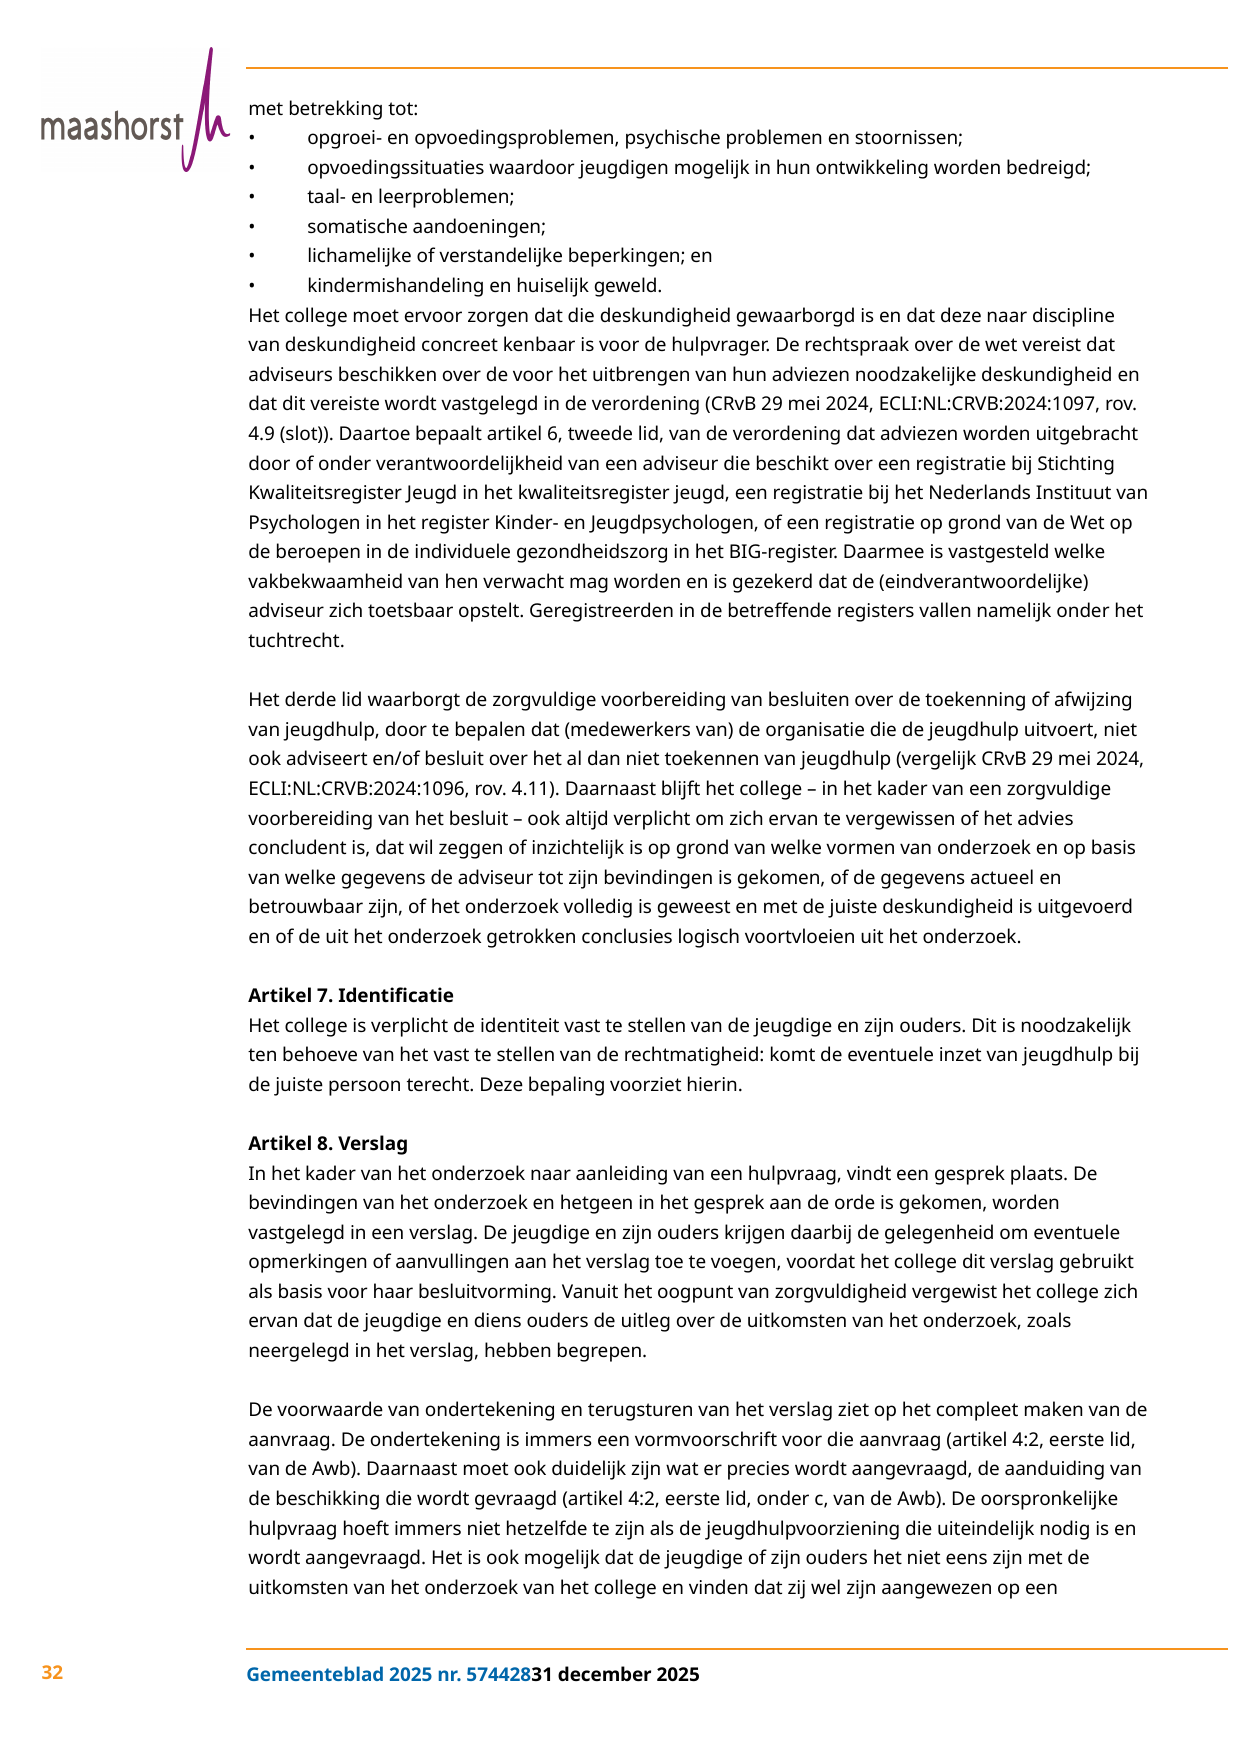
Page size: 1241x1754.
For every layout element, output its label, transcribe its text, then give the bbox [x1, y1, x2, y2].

list opvoedingssituaties waardoor jeugdigen mogelijk in hun ontwikkeling worden bedreigd; [248, 154, 1152, 180]
text Artikel 7. Identificatie [248, 982, 1152, 1008]
list opgroei- en opvoedingsproblemen, psychische problemen en stoornissen; [248, 124, 1152, 150]
text Artikel 8. Verslag [248, 1130, 1152, 1156]
list kindermishandeling en huiselijk geweld. [248, 272, 1152, 298]
text In het kader van het onderzoek naar aanleiding van een hulpvraag, vindt een gesprek plaats. De bevindingen van het onderzoek en hetgeen in het gesprek aan de orde is gekomen, worden vastgelegd in een verslag. De jeugdige en zijn ouders krijgen daarbij de gelegenheid om eventuele opmerkingen of aanvullingen aan het verslag toe te voegen, voordat het college dit verslag gebruikt als basis voor haar besluitvorming. Vanuit het oogpunt van zorgvuldigheid vergewist het college zich ervan dat de jeugdige en diens ouders de uitleg over de uitkomsten van het onderzoek, zoals neergelegd in het verslag, hebben begrepen. [248, 1160, 1152, 1363]
list taal- en leerproblemen; [248, 183, 1152, 209]
picture [41, 47, 231, 172]
list somatische aandoeningen; [248, 213, 1152, 239]
text Het college moet ervoor zorgen dat die deskundigheid gewaarborgd is en dat deze naar discipline van deskundigheid concreet kenbaar is voor de hulpvrager. De rechtspraak over de wet vereist dat adviseurs beschikken over de voor het uitbrengen van hun adviezen noodzakelijke deskundigheid en dat dit vereiste wordt vastgelegd in de verordening (CRvB 29 mei 2024, ECLI:NL:CRVB:2024:1097, rov. 4.9 (slot)). Daartoe bepaalt artikel 6, tweede lid, van de verordening dat adviezen worden uitgebracht door of onder verantwoordelijkheid van een adviseur die beschikt over een registratie bij Stichting Kwaliteitsregister Jeugd in het kwaliteitsregister jeugd, een registratie bij het Nederlands Instituut van Psychologen in het register Kinder- en Jeugdpsychologen, of een registratie op grond van de Wet op de beroepen in de individuele gezondheidszorg in het BIG-register. Daarmee is vastgesteld welke vakbekwaamheid van hen verwacht mag worden en is gezekerd dat de (eindverantwoordelijke) adviseur zich toetsbaar opstelt. Geregistreerden in de betreffende registers vallen namelijk onder het tuchtrecht. [248, 302, 1152, 653]
text met betrekking tot: [248, 95, 1152, 121]
text Het derde lid waarborgt de zorgvuldige voorbereiding van besluiten over de toekenning of afwijzing van jeugdhulp, door te bepalen dat (medewerkers van) de organisatie die de jeugdhulp uitvoert, niet ook adviseert en/of besluit over het al dan niet toekennen van jeugdhulp (vergelijk CRvB 29 mei 2024, ECLI:NL:CRVB:2024:1096, rov. 4.11). Daarnaast blijft het college – in het kader van een zorgvuldige voorbereiding van het besluit – ook altijd verplicht om zich ervan te vergewissen of het advies concludent is, dat wil zeggen of inzichtelijk is op grond van welke vormen van onderzoek en op basis van welke gegevens de adviseur tot zijn bevindingen is gekomen, of de gegevens actueel en betrouwbaar zijn, of het onderzoek volledig is geweest en met de juiste deskundigheid is uitgevoerd en of de uit het onderzoek getrokken conclusies logisch voortvloeien uit het onderzoek. [248, 686, 1152, 949]
text Het college is verplicht de identiteit vast te stellen van de jeugdige en zijn ouders. Dit is noodzakelijk ten behoeve van het vast te stellen van de rechtmatigheid: komt de eventuele inzet van jeugdhulp bij de juiste persoon terecht. Deze bepaling voorziet hierin. [248, 1012, 1152, 1097]
list lichamelijke of verstandelijke beperkingen; en [248, 243, 1152, 268]
text De voorwaarde van ondertekening en terugsturen van het verslag ziet op het compleet maken van de aanvraag. De ondertekening is immers een vormvoorschrift voor die aanvraag (artikel 4:2, eerste lid, van de Awb). Daarnaast moet ook duidelijk zijn wat er precies wordt aangevraagd, de aanduiding van de beschikking die wordt gevraagd (artikel 4:2, eerste lid, onder c, van de Awb). De oorspronkelijke hulpvraag hoeft immers niet hetzelfde te zijn als de jeugdhulpvoorziening die uiteindelijk nodig is en wordt aangevraagd. Het is ook mogelijk dat de jeugdige of zijn ouders het niet eens zijn met de uitkomsten van het onderzoek van het college en vinden dat zij wel zijn aangewezen op een [248, 1396, 1152, 1600]
